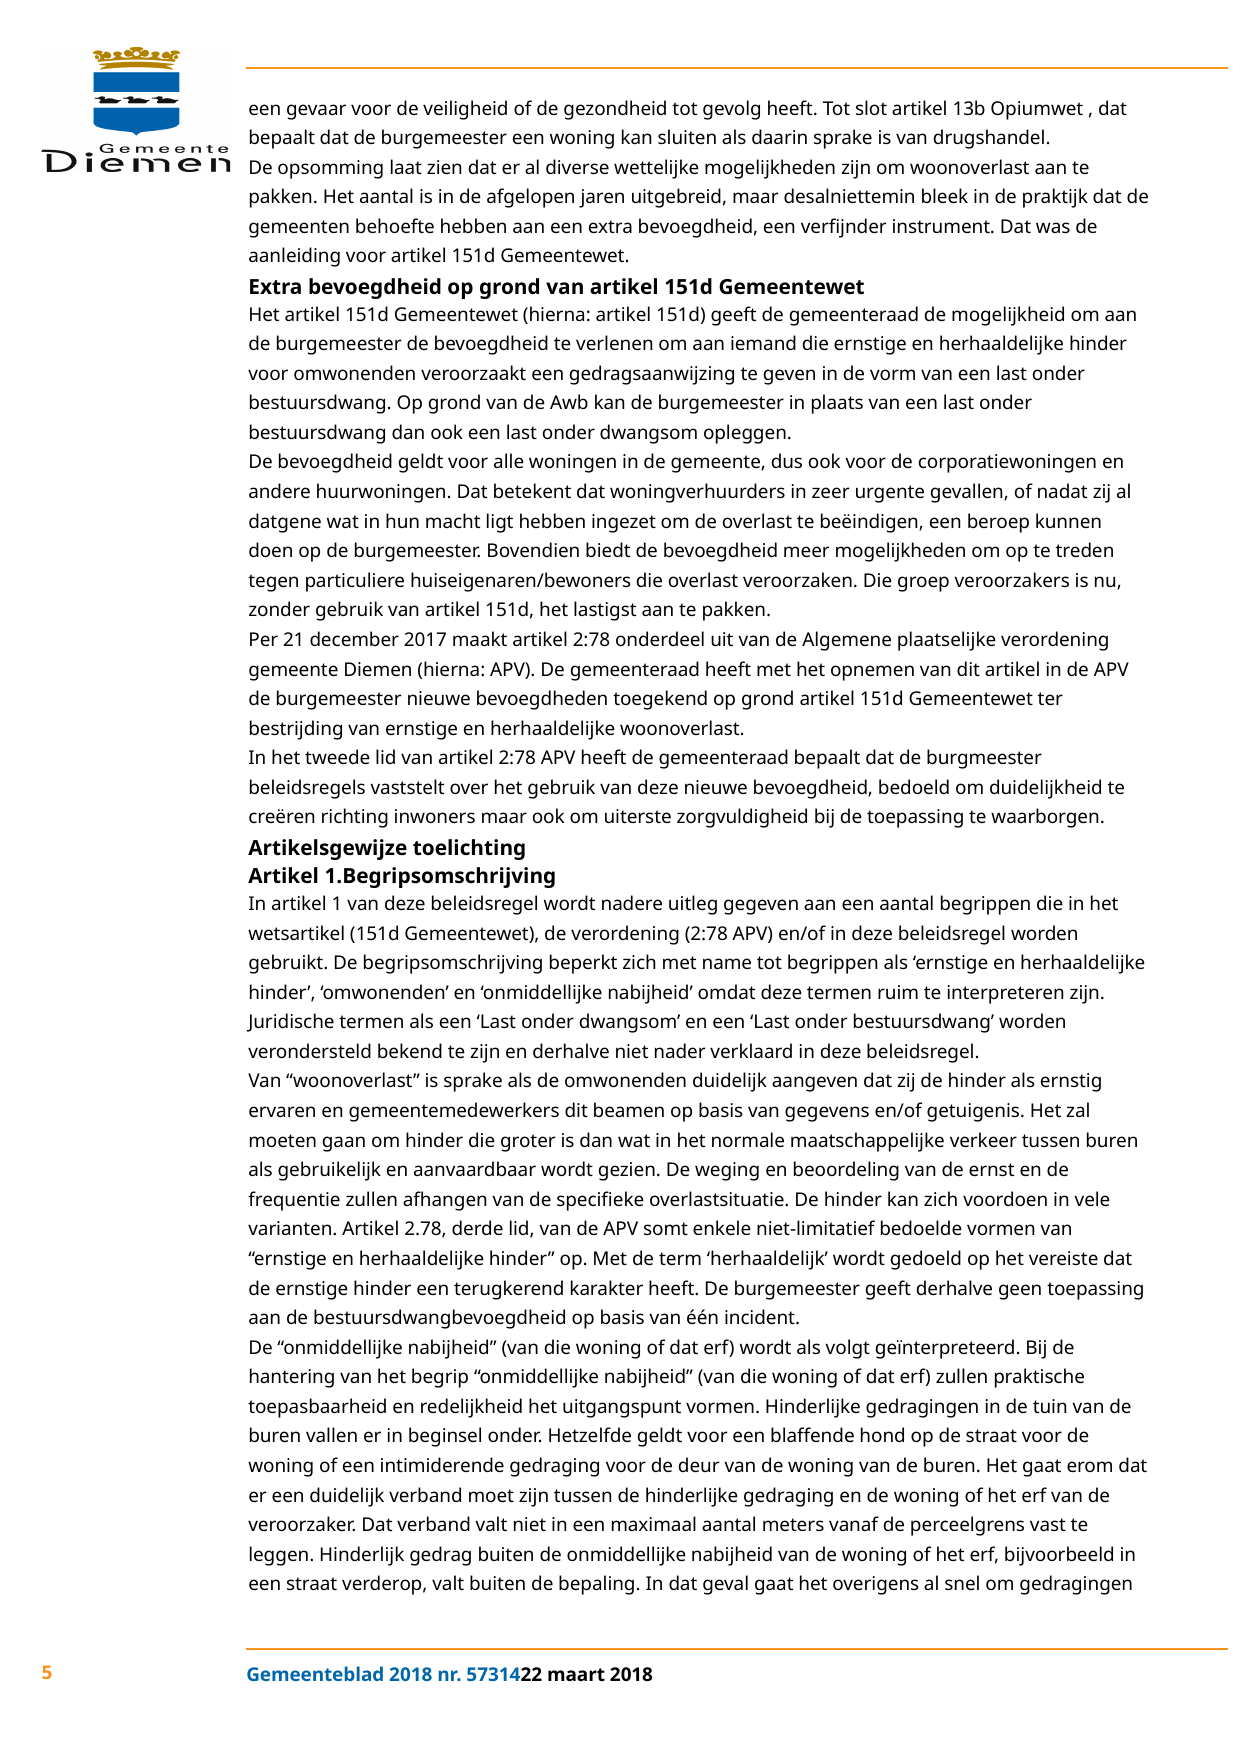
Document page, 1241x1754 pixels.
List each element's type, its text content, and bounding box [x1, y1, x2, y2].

text een gevaar voor de veiligheid of de gezondheid tot gevolg heeft. Tot slot artikel 13b Opiumwet , dat bepaalt dat de burgemeester een woning kan sluiten als daarin sprake is van drugshandel. [248, 95, 1152, 150]
text Het artikel 151d Gemeentewet (hierna: artikel 151d) geeft de gemeenteraad de mogelijkheid om aan de burgemeester de bevoegdheid te verlenen om aan iemand die ernstige en herhaaldelijke hinder voor omwonenden veroorzaakt een gedragsaanwijzing te geven in de vorm van een last onder bestuursdwang. Op grond van de Awb kan de burgemeester in plaats van een last onder bestuursdwang dan ook een last onder dwangsom opleggen. [248, 301, 1152, 445]
text Extra bevoegdheid op grond van artikel 151d Gemeentewet [248, 272, 1152, 301]
text Van “woonoverlast” is sprake als de omwonenden duidelijk aangeven dat zij de hinder als ernstig ervaren en gemeentemedewerkers dit beamen op basis van gegevens en/of getuigenis. Het zal moeten gaan om hinder die groter is dan wat in het normale maatschappelijke verkeer tussen buren als gebruikelijk en aanvaardbaar wordt gezien. De weging en beoordeling van de ernst en de frequentie zullen afhangen van de specifieke overlastsituatie. De hinder kan zich voordoen in vele varianten. Artikel 2.78, derde lid, van de APV somt enkele niet-limitatief bedoelde vormen van “ernstige en herhaaldelijke hinder” op. Met de term ‘herhaaldelijk’ wordt gedoeld op het vereiste dat de ernstige hinder een terugkerend karakter heeft. De burgemeester geeft derhalve geen toepassing aan de bestuursdwangbevoegdheid op basis van één incident. [248, 1068, 1152, 1330]
text De bevoegdheid geldt voor alle woningen in de gemeente, dus ook voor de corporatiewoningen en andere huurwoningen. Dat betekent dat woningverhuurders in zeer urgente gevallen, of nadat zij al datgene wat in hun macht ligt hebben ingezet om de overlast te beëindigen, een beroep kunnen doen op de burgemeester. Bovendien biedt de bevoegdheid meer mogelijkheden om op te treden tegen particuliere huiseigenaren/bewoners die overlast veroorzaken. Die groep veroorzakers is nu, zonder gebruik van artikel 151d, het lastigst aan te pakken. [248, 449, 1152, 622]
text In het tweede lid van artikel 2:78 APV heeft de gemeenteraad bepaalt dat de burgmeester beleidsregels vaststelt over het gebruik van deze nieuwe bevoegdheid, bedoeld om duidelijkheid te creëren richting inwoners maar ook om uiterste zorgvuldigheid bij de toepassing te waarborgen. [248, 744, 1152, 829]
text Artikel 1.Begripsomschrijving [248, 862, 1152, 890]
text In artikel 1 van deze beleidsregel wordt nadere uitleg gegeven aan een aantal begrippen die in het wetsartikel (151d Gemeentewet), de verordening (2:78 APV) en/of in deze beleidsregel worden gebruikt. De begripsomschrijving beperkt zich met name tot begrippen als ‘ernstige en herhaaldelijke hinder’, ‘omwonenden’ en ‘onmiddellijke nabijheid’ omdat deze termen ruim te interpreteren zijn. Juridische termen als een ‘Last onder dwangsom’ en een ‘Last onder bestuursdwang’ worden verondersteld bekend te zijn en derhalve niet nader verklaard in deze beleidsregel. [248, 890, 1152, 1064]
text De opsomming laat zien dat er al diverse wettelijke mogelijkheden zijn om woonoverlast aan te pakken. Het aantal is in de afgelopen jaren uitgebreid, maar desalniettemin bleek in de praktijk dat de gemeenten behoefte hebben aan een extra bevoegdheid, een verfijnder instrument. Dat was de aanleiding voor artikel 151d Gemeentewet. [248, 154, 1152, 268]
picture [41, 47, 231, 172]
text Per 21 december 2017 maakt artikel 2:78 onderdeel uit van de Algemene plaatselijke verordening gemeente Diemen (hierna: APV). De gemeenteraad heeft met het opnemen van dit artikel in de APV de burgemeester nieuwe bevoegdheden toegekend op grond artikel 151d Gemeentewet ter bestrijding van ernstige en herhaaldelijke woonoverlast. [248, 626, 1152, 741]
text Artikelsgewijze toelichting [248, 833, 1152, 862]
text De “onmiddellijke nabijheid” (van die woning of dat erf) wordt als volgt geïnterpreteerd. Bij de hantering van het begrip “onmiddellijke nabijheid” (van die woning of dat erf) zullen praktische toepasbaarheid en redelijkheid het uitgangspunt vormen. Hinderlijke gedragingen in de tuin van de buren vallen er in beginsel onder. Hetzelfde geldt voor een blaffende hond op de straat voor de woning of een intimiderende gedraging voor de deur van de woning van de buren. Het gaat erom dat er een duidelijk verband moet zijn tussen de hinderlijke gedraging en de woning of het erf van de veroorzaker. Dat verband valt niet in een maximaal aantal meters vanaf de perceelgrens vast te leggen. Hinderlijk gedrag buiten de onmiddellijke nabijheid van de woning of het erf, bijvoorbeeld in een straat verderop, valt buiten de bepaling. In dat geval gaat het overigens al snel om gedragingen [248, 1334, 1152, 1596]
